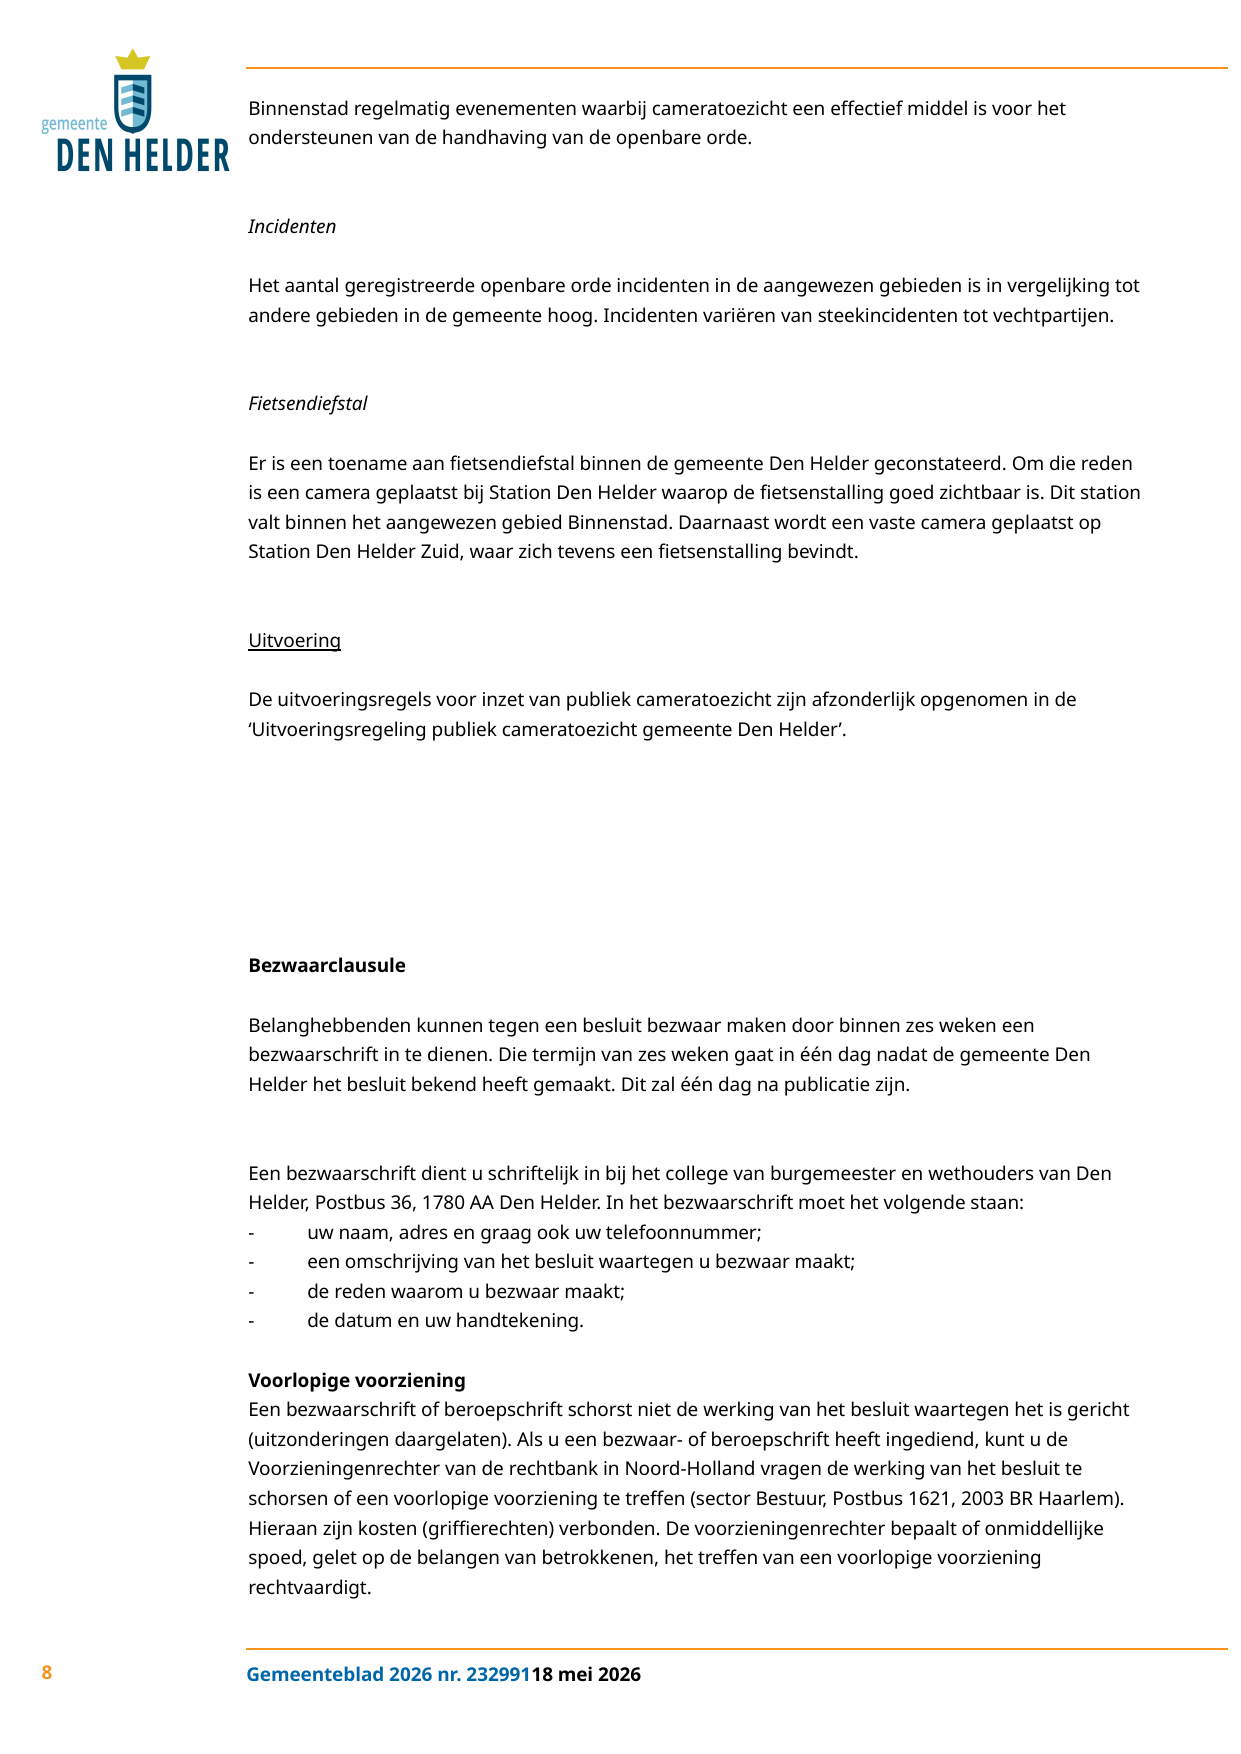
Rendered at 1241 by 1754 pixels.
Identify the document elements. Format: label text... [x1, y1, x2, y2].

text Een bezwaarschrift dient u schriftelijk in bij het college van burgemeester en wethouders van Den Helder, Postbus 36, 1780 AA Den Helder. In het bezwaarschrift moet het volgende staan: [248, 1160, 1152, 1215]
text Het aantal geregistreerde openbare orde incidenten in de aangewezen gebieden is in vergelijking tot andere gebieden in de gemeente hoog. Incidenten variëren van steekincidenten tot vechtpartijen. [248, 272, 1152, 328]
list de datum en uw handtekening. [248, 1308, 1152, 1333]
list de reden waarom u bezwaar maakt; [248, 1278, 1152, 1304]
picture [182, 144, 187, 165]
picture [130, 157, 135, 172]
picture [100, 154, 106, 172]
picture [41, 47, 231, 172]
list een omschrijving van het besluit waartegen u bezwaar maakt; [248, 1248, 1152, 1274]
text De uitvoeringsregels voor inzet van publiek cameratoezicht zijn afzonderlijk opgenomen in de ‘Uitvoeringsregeling publiek cameratoezicht gemeente Den Helder’. [248, 686, 1152, 742]
text Er is een toename aan fietsendiefstal binnen de gemeente Den Helder geconstateerd. Om die reden is een camera geplaatst bij Station Den Helder waarop de fietsenstalling goed zichtbaar is. Dit station valt binnen het aangewezen gebied Binnenstad. Daarnaast wordt een vaste camera geplaatst op Station Den Helder Zuid, waar zich tevens een fietsenstalling bevindt. [248, 450, 1152, 564]
picture [220, 160, 224, 172]
list uw naam, adres en graag ook uw telefoonnummer; [248, 1219, 1152, 1245]
text Belanghebbenden kunnen tegen een besluit bezwaar maken door binnen zes weken een bezwaarschrift in te dienen. Die termijn van zes weken gaat in één dag nadat de gemeente Den Helder het besluit bekend heeft gemaakt. Dit zal één dag na publicatie zijn. [248, 1012, 1152, 1097]
text Een bezwaarschrift of beroepschrift schorst niet de werking van het besluit waartegen het is gericht (uitzonderingen daargelaten). Als u een bezwaar- of beroepschrift heeft ingediend, kunt u de Voorzieningenrechter van de rechtbank in Noord-Holland vragen de werking van het besluit te schorsen of een voorlopige voorziening te treffen (sector Bestuur, Postbus 1621, 2003 BR Haarlem). Hieraan zijn kosten (griffierechten) verbonden. De voorzieningenrechter bepaalt of onmiddellijke spoed, gelet op de belangen van betrokkenen, het treffen van een voorlopige voorziening rechtvaardigt. [248, 1396, 1152, 1600]
text Binnenstad regelmatig evenementen waarbij cameratoezicht een effectief middel is voor het ondersteunen van de handhaving van de openbare orde. [248, 95, 1152, 150]
text Bezwaarclausule [248, 953, 1152, 978]
text Uitvoering [248, 627, 1152, 653]
text Incidenten [248, 213, 1152, 239]
picture [63, 144, 68, 165]
text Voorlopige voorziening [248, 1367, 1152, 1393]
text Fietsendiefstal [248, 391, 1152, 416]
